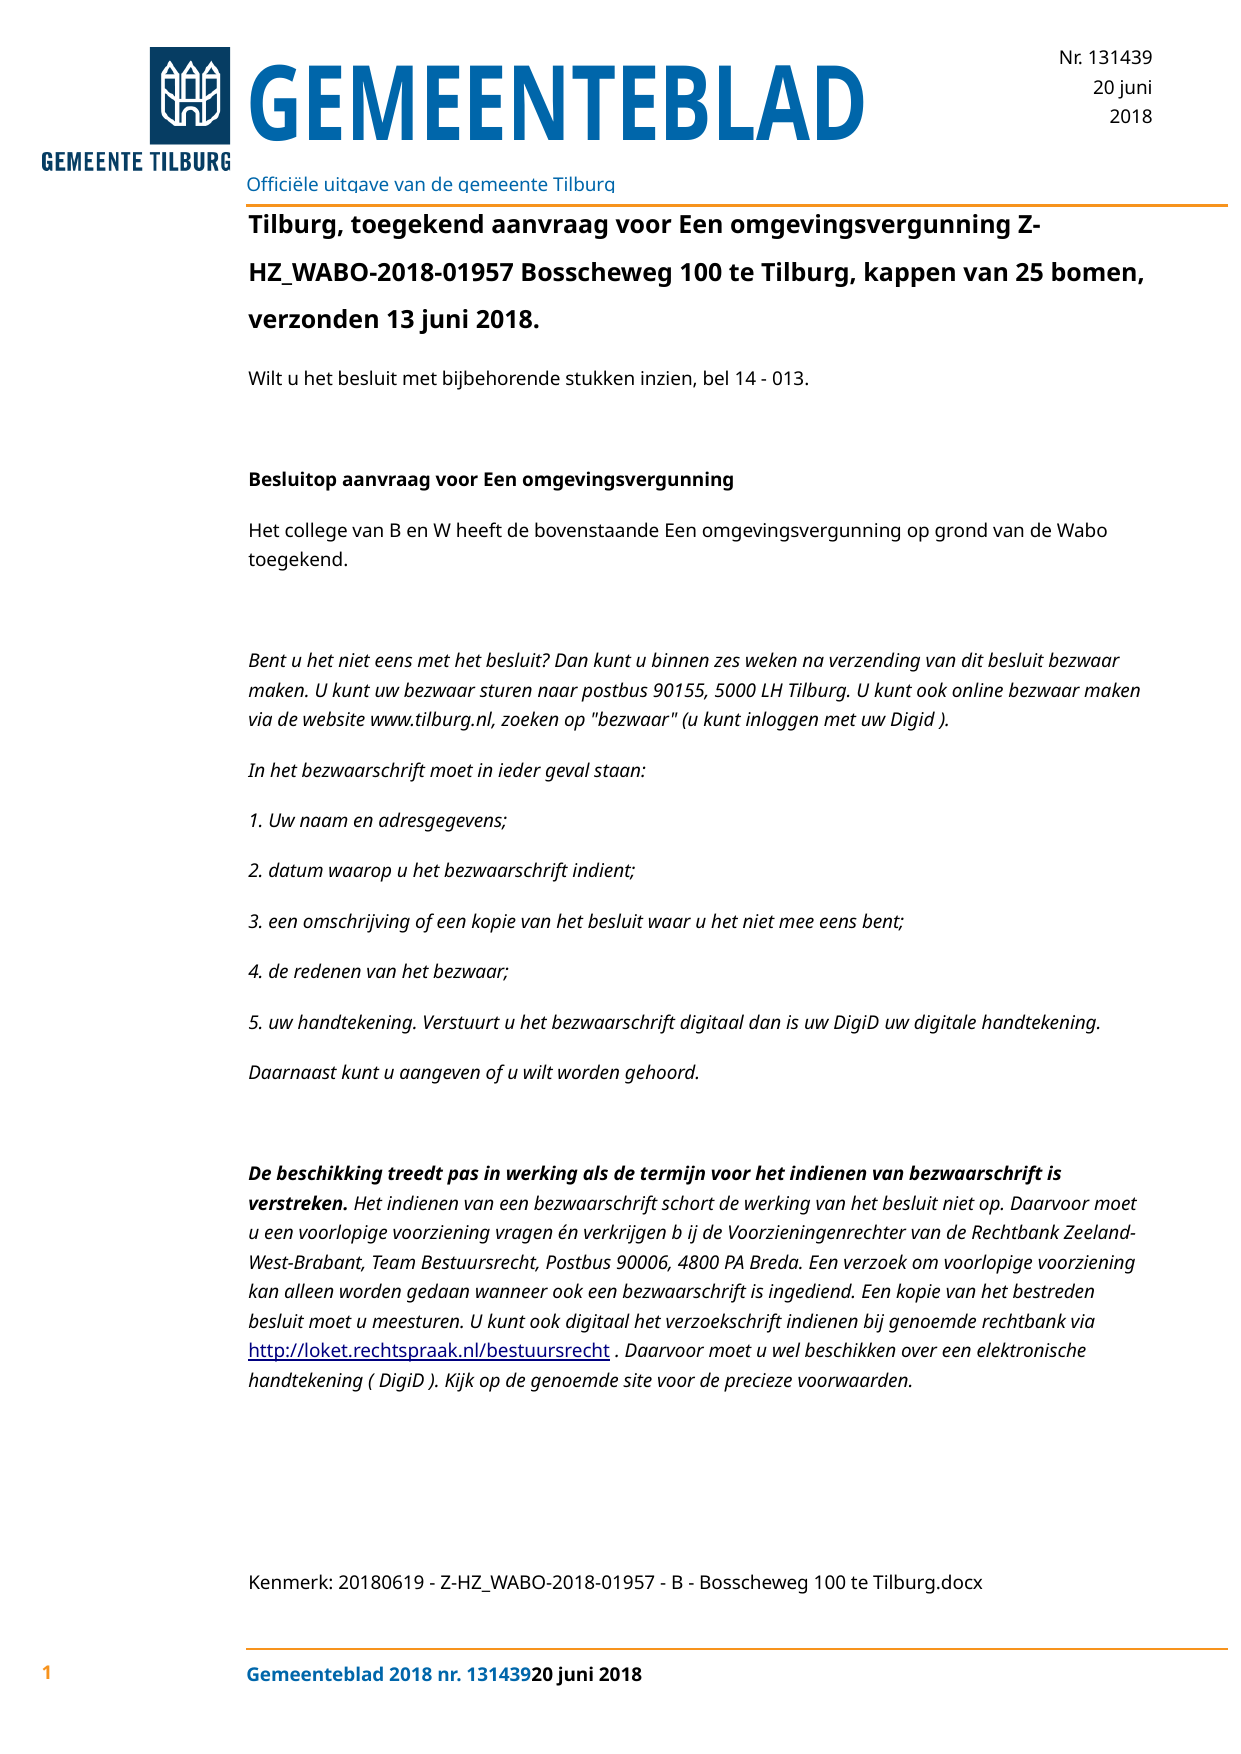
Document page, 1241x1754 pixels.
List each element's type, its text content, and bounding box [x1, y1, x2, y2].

text 4. de redenen van het bezwaar; [248, 958, 1152, 984]
text 1. Uw naam en adresgegevens; [248, 807, 1152, 833]
text 2. datum waarop u het bezwaarschrift indient; [248, 858, 1152, 883]
text 5. uw handtekening. Verstuurt u het bezwaarschrift digitaal dan is uw DigiD uw digitale handtekening. [248, 1009, 1152, 1034]
text 3. een omschrijving of een kopie van het besluit waar u het niet mee eens bent; [248, 908, 1152, 934]
text Daarnaast kunt u aangeven of u wilt worden gehoord. [248, 1059, 1152, 1085]
picture [41, 47, 231, 172]
text Kenmerk: 20180619 - Z-HZ_WABO-2018-01957 - B - Bosscheweg 100 te Tilburg.docx [248, 1569, 1152, 1594]
text Tilburg, toegekend aanvraag voor Een omgevingsvergunning Z-HZ_WABO-2018-01957 Bosscheweg 100 te Tilburg, kappen van 25 bomen, verzonden 13 juni 2018. [248, 207, 1152, 336]
text Wilt u het besluit met bijbehorende stukken inzien, bel 14 - 013. [248, 366, 1152, 391]
text Bent u het niet eens met het besluit? Dan kunt u binnen zes weken na verzending van dit besluit bezwaar maken. U kunt uw bezwaar sturen naar postbus 90155, 5000 LH Tilburg. U kunt ook online bezwaar maken via de website www.tilburg.nl, zoeken op "bezwaar" (u kunt inloggen met uw Digid ). [248, 647, 1152, 732]
text Besluitop aanvraag voor Een omgevingsvergunning [248, 466, 1152, 492]
text In het bezwaarschrift moet in ieder geval staan: [248, 757, 1152, 782]
text Het college van B en W heeft de bovenstaande Een omgevingsvergunning op grond van de Wabo toegekend. [248, 517, 1152, 572]
text De beschikking treedt pas in werking als de termijn voor het indienen van bezwaarschrift is verstreken. Het indienen van een bezwaarschrift schort de werking van het besluit niet op. Daarvoor moet u een voorlopige voorziening vragen én verkrijgen b ij de Voorzieningenrechter van de Rechtbank Zeeland-West-Brabant, Team Bestuursrecht, Postbus 90006, 4800 PA Breda. Een verzoek om voorlopige voorziening kan alleen worden gedaan wanneer ook een bezwaarschrift is ingediend. Een kopie van het bestreden besluit moet u meesturen. U kunt ook digitaal het verzoekschrift indienen bij genoemde rechtbank via http://loket.rechtspraak.nl/bestuursrecht . Daarvoor moet u wel beschikken over een elektronische handtekening ( DigiD ). Kijk op de genoemde site voor de precieze voorwaarden. [248, 1160, 1152, 1393]
